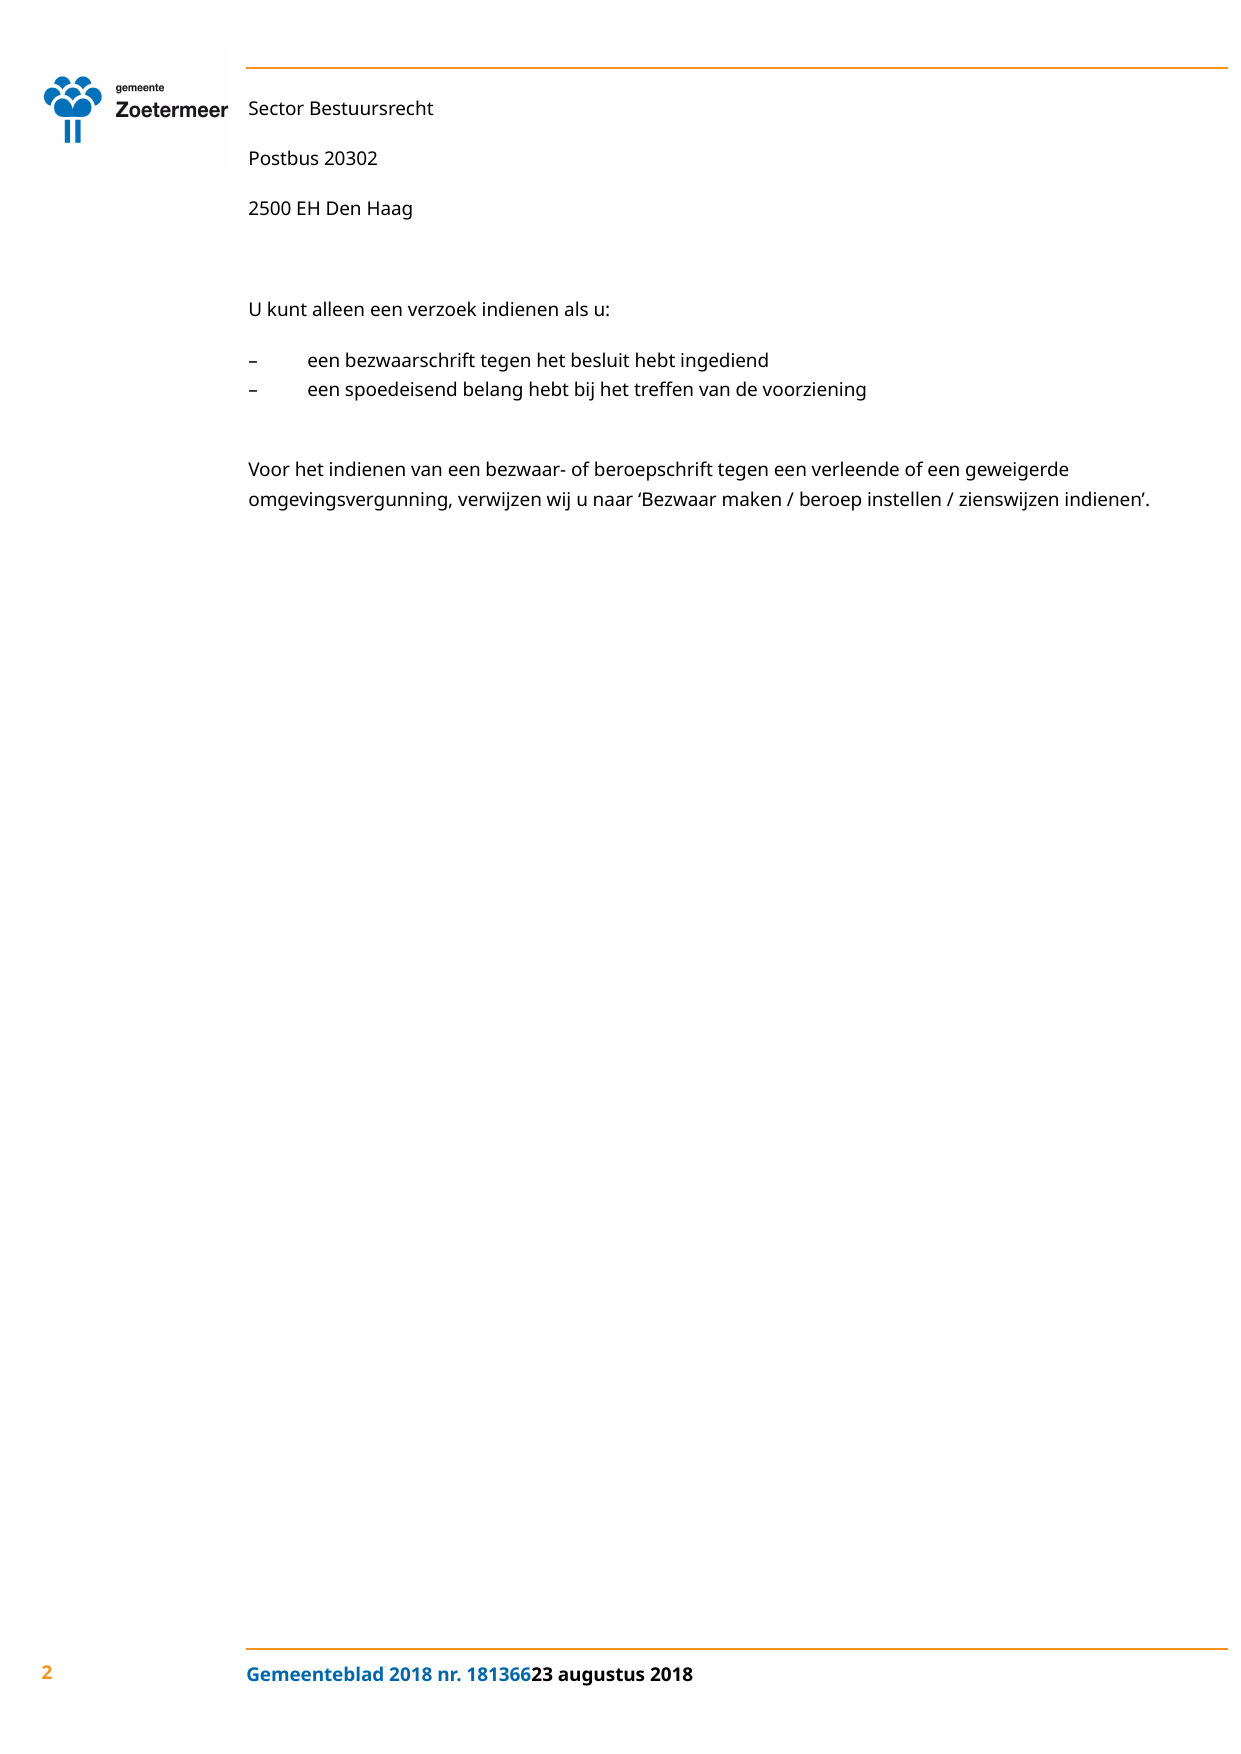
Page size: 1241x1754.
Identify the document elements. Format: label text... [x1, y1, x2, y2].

text Postbus 20302 [248, 145, 1152, 171]
text U kunt alleen een verzoek indienen als u: [248, 296, 1152, 322]
picture [41, 47, 231, 172]
list een bezwaarschrift tegen het besluit hebt ingediend [248, 347, 1152, 373]
text Sector Bestuursrecht [248, 95, 1152, 121]
text Voor het indienen van een bezwaar- of beroepschrift tegen een verleende of een geweigerde omgevingsvergunning, verwijzen wij u naar ‘Bezwaar maken / beroep instellen / zienswijzen indienen’. [248, 456, 1152, 512]
list een spoedeisend belang hebt bij het treffen van de voorziening [248, 376, 1152, 402]
text 2500 EH Den Haag [248, 196, 1152, 221]
